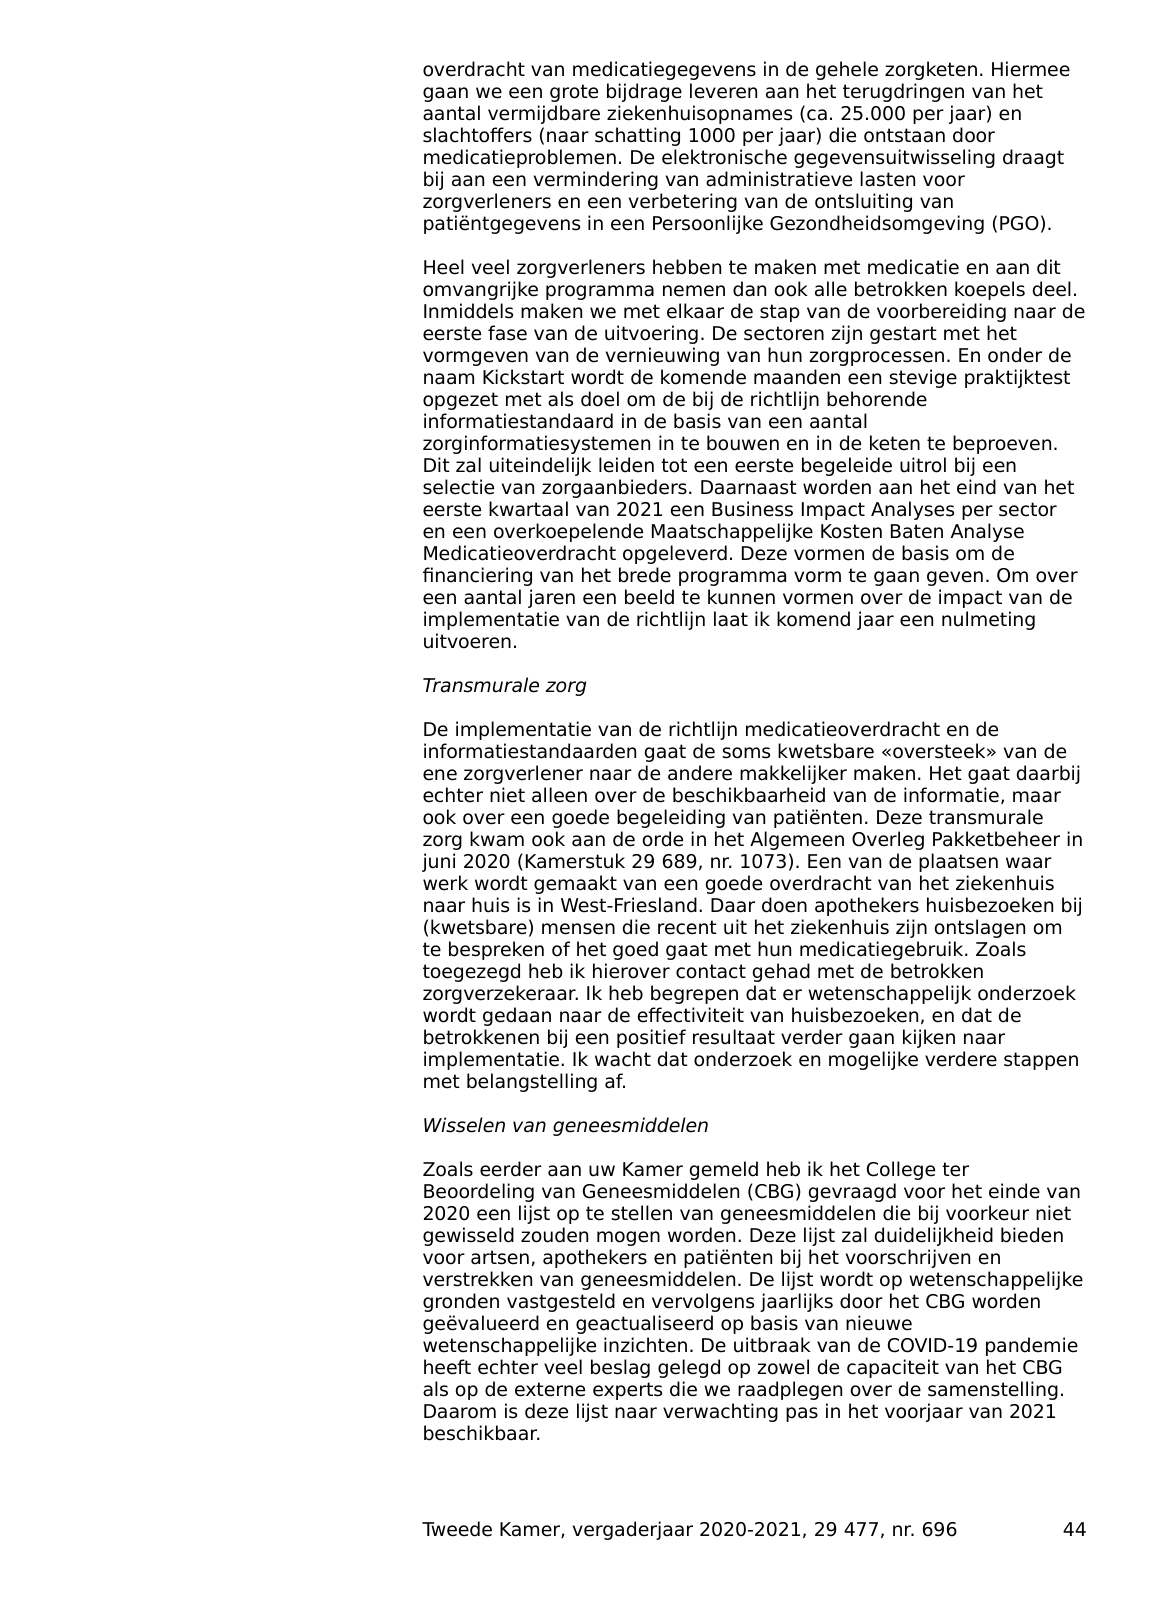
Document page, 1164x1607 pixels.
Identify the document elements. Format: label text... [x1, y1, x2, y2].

subtitle Wisselen van geneesmiddelen [422, 1115, 1087, 1137]
text Zoals eerder aan uw Kamer gemeld heb ik het College ter Beoordeling van Geneesmiddelen (CBG) gevraagd voor het einde van 2020 een lijst op te stellen van geneesmiddelen die bij voorkeur niet gewisseld zouden mogen worden. Deze lijst zal duidelijkheid bieden voor artsen, apothekers en patiënten bij het voorschrijven en verstrekken van geneesmiddelen. De lijst wordt op wetenschappelijke gronden vastgesteld en vervolgens jaarlijks door het CBG worden geëvalueerd en geactualiseerd op basis van nieuwe wetenschappelijke inzichten. De uitbraak van de COVID-19 pandemie heeft echter veel beslag gelegd op zowel de capaciteit van het CBG als op de externe experts die we raadplegen over de samenstelling. Daarom is deze lijst naar verwachting pas in het voorjaar van 2021 beschikbaar. [422, 1159, 1087, 1445]
text Heel veel zorgverleners hebben te maken met medicatie en aan dit omvangrijke programma nemen dan ook alle betrokken koepels deel. Inmiddels maken we met elkaar de stap van de voorbereiding naar de eerste fase van de uitvoering. De sectoren zijn gestart met het vormgeven van de vernieuwing van hun zorgprocessen. En onder de naam Kickstart wordt de komende maanden een stevige praktijktest opgezet met als doel om de bij de richtlijn behorende informatiestandaard in de basis van een aantal zorginformatiesystemen in te bouwen en in de keten te beproeven. Dit zal uiteindelijk leiden tot een eerste begeleide uitrol bij een selectie van zorgaanbieders. Daarnaast worden aan het eind van het eerste kwartaal van 2021 een Business Impact Analyses per sector en een overkoepelende Maatschappelijke Kosten Baten Analyse Medicatieoverdracht opgeleverd. Deze vormen de basis om de financiering van het brede programma vorm te gaan geven. Om over een aantal jaren een beeld te kunnen vormen over de impact van de implementatie van de richtlijn laat ik komend jaar een nulmeting uitvoeren. [422, 257, 1087, 653]
text overdracht van medicatiegegevens in de gehele zorgketen. Hiermee gaan we een grote bijdrage leveren aan het terugdringen van het aantal vermijdbare ziekenhuisopnames (ca. 25.000 per jaar) en slachtoffers (naar schatting 1000 per jaar) die ontstaan door medicatieproblemen. De elektronische gegevensuitwisseling draagt bij aan een vermindering van administratieve lasten voor zorgverleners en een verbetering van de ontsluiting van patiëntgegevens in een Persoonlijke Gezondheidsomgeving (PGO). [422, 59, 1087, 235]
text De implementatie van de richtlijn medicatieoverdracht en de informatiestandaarden gaat de soms kwetsbare «oversteek» van de ene zorgverlener naar de andere makkelijker maken. Het gaat daarbij echter niet alleen over de beschikbaarheid van de informatie, maar ook over een goede begeleiding van patiënten. Deze transmurale zorg kwam ook aan de orde in het Algemeen Overleg Pakketbeheer in juni 2020 (Kamerstuk 29 689, nr. 1073). Een van de plaatsen waar werk wordt gemaakt van een goede overdracht van het ziekenhuis naar huis is in West-Friesland. Daar doen apothekers huisbezoeken bij (kwetsbare) mensen die recent uit het ziekenhuis zijn ontslagen om te bespreken of het goed gaat met hun medicatiegebruik. Zoals toegezegd heb ik hierover contact gehad met de betrokken zorgverzekeraar. Ik heb begrepen dat er wetenschappelijk onderzoek wordt gedaan naar de effectiviteit van huisbezoeken, en dat de betrokkenen bij een positief resultaat verder gaan kijken naar implementatie. Ik wacht dat onderzoek en mogelijke verdere stappen met belangstelling af. [422, 719, 1087, 1093]
subtitle Transmurale zorg [422, 675, 1087, 697]
